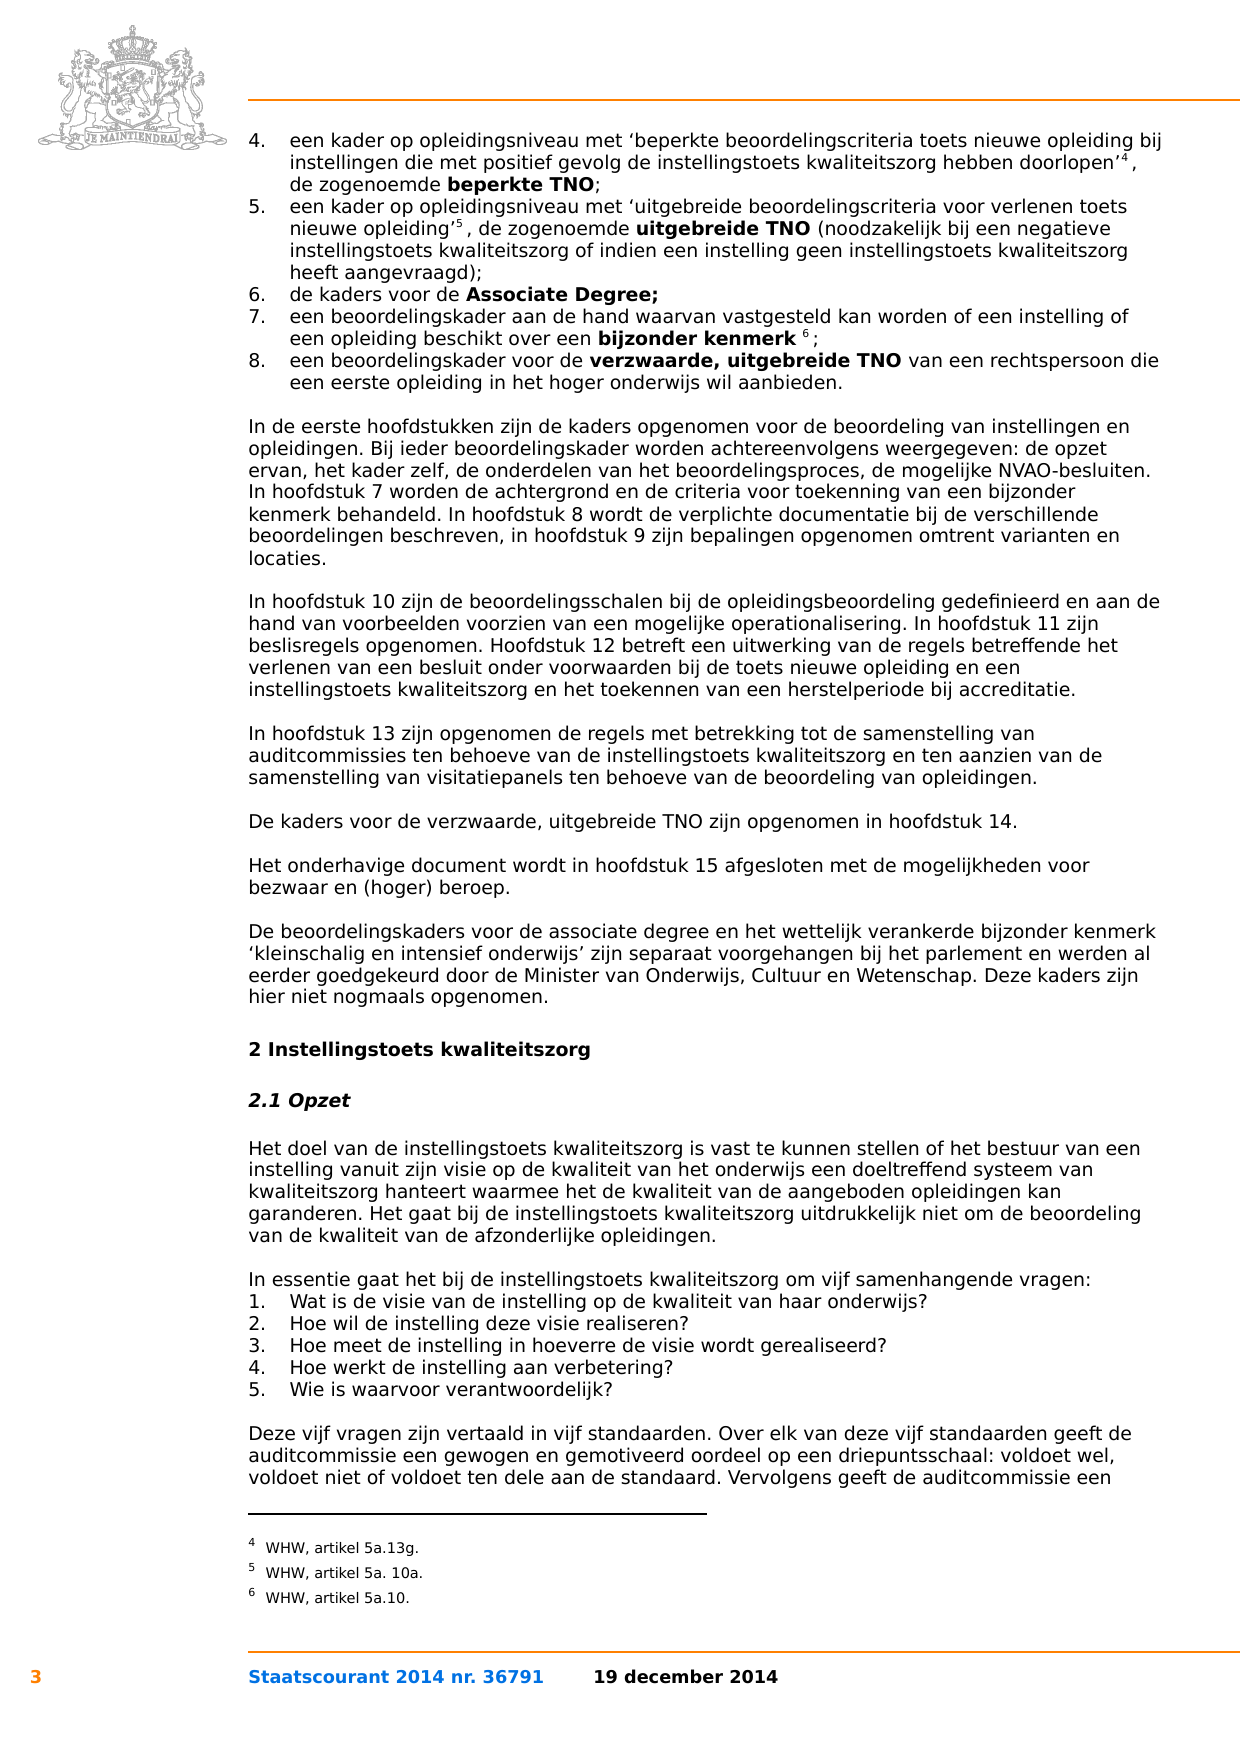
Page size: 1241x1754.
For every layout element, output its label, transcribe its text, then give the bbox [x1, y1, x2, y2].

text 7. een beoordelingskader aan de hand waarvan vastgesteld kan worden of een instelling of een opleiding beschikt over een bijzonder kenmerk ; [248, 306, 1163, 350]
text WHW, artikel 5a.13g. [248, 1536, 1163, 1558]
subtitle 2.1 Opzet [248, 1090, 1163, 1112]
text 6. de kaders voor de Associate Degree; [248, 284, 1163, 306]
text 5. Wie is waarvoor verantwoordelijk? [248, 1379, 1163, 1401]
text De beoordelingskaders voor de associate degree en het wettelijk verankerde bijzonder kenmerk ‘kleinschalig en intensief onderwijs’ zijn separaat voorgehangen bij het parlement en werden al eerder goedgekeurd door de Minister van Onderwijs, Cultuur en Wetenschap. Deze kaders zijn hier niet nogmaals opgenomen. [248, 921, 1163, 1008]
text WHW, artikel 5a.10. [248, 1586, 1163, 1608]
text In hoofdstuk 13 zijn opgenomen de regels met betrekking tot de samenstelling van auditcommissies ten behoeve van de instellingstoets kwaliteitszorg en ten aanzien van de samenstelling van visitatiepanels ten behoeve van de beoordeling van opleidingen. [248, 723, 1163, 789]
text In de eerste hoofdstukken zijn de kaders opgenomen voor de beoordeling van instellingen en opleidingen. Bij ieder beoordelingskader worden achtereenvolgens weergegeven: de opzet ervan, het kader zelf, de onderdelen van het beoordelingsproces, de mogelijke NVAO-besluiten. In hoofdstuk 7 worden de achtergrond en de criteria voor toekenning van een bijzonder kenmerk behandeld. In hoofdstuk 8 wordt de verplichte documentatie bij de verschillende beoordelingen beschreven, in hoofdstuk 9 zijn bepalingen opgenomen omtrent varianten en locaties. [248, 416, 1163, 569]
text 4. Hoe werkt de instelling aan verbetering? [248, 1357, 1163, 1379]
subtitle 2 Instellingstoets kwaliteitszorg [248, 1038, 1163, 1060]
text 8. een beoordelingskader voor de verzwaarde, uitgebreide TNO van een rechtspersoon die een eerste opleiding in het hoger onderwijs wil aanbieden. [248, 350, 1163, 394]
text WHW, artikel 5a. 10a. [248, 1561, 1163, 1583]
text 5. een kader op opleidingsniveau met ‘uitgebreide beoordelingscriteria voor verlenen toets nieuwe opleiding’, de zogenoemde uitgebreide TNO (noodzakelijk bij een negatieve instellingstoets kwaliteitszorg of indien een instelling geen instellingstoets kwaliteitszorg heeft aangevraagd); [248, 196, 1163, 284]
text 1. Wat is de visie van de instelling op de kwaliteit van haar onderwijs? [248, 1291, 1163, 1313]
text In hoofdstuk 10 zijn de beoordelingsschalen bij de opleidingsbeoordeling gedefinieerd en aan de hand van voorbeelden voorzien van een mogelijke operationalisering. In hoofdstuk 11 zijn beslisregels opgenomen. Hoofdstuk 12 betreft een uitwerking van de regels betreffende het verlenen van een besluit onder voorwaarden bij de toets nieuwe opleiding en een instellingstoets kwaliteitszorg en het toekennen van een herstelperiode bij accreditatie. [248, 591, 1163, 701]
text 3. Hoe meet de instelling in hoeverre de visie wordt gerealiseerd? [248, 1335, 1163, 1357]
text Deze vijf vragen zijn vertaald in vijf standaarden. Over elk van deze vijf standaarden geeft de auditcommissie een gewogen en gemotiveerd oordeel op een driepuntsschaal: voldoet wel, voldoet niet of voldoet ten dele aan de standaard. Vervolgens geeft de auditcommissie een [248, 1423, 1163, 1489]
text In essentie gaat het bij de instellingstoets kwaliteitszorg om vijf samenhangende vragen: [248, 1269, 1163, 1291]
text 2. Hoe wil de instelling deze visie realiseren? [248, 1313, 1163, 1335]
text Het doel van de instellingstoets kwaliteitszorg is vast te kunnen stellen of het bestuur van een instelling vanuit zijn visie op de kwaliteit van het onderwijs een doeltreffend systeem van kwaliteitszorg hanteert waarmee het de kwaliteit van de aangeboden opleidingen kan garanderen. Het gaat bij de instellingstoets kwaliteitszorg uitdrukkelijk niet om de beoordeling van de kwaliteit van de afzonderlijke opleidingen. [248, 1137, 1163, 1247]
text 4. een kader op opleidingsniveau met ‘beperkte beoordelingscriteria toets nieuwe opleiding bij instellingen die met positief gevolg de instellingstoets kwaliteitszorg hebben doorlopen’, de zogenoemde beperkte TNO; [248, 130, 1163, 196]
picture [38, 25, 227, 150]
text De kaders voor de verzwaarde, uitgebreide TNO zijn opgenomen in hoofdstuk 14. [248, 811, 1163, 833]
text Het onderhavige document wordt in hoofdstuk 15 afgesloten met de mogelijkheden voor bezwaar en (hoger) beroep. [248, 855, 1163, 899]
